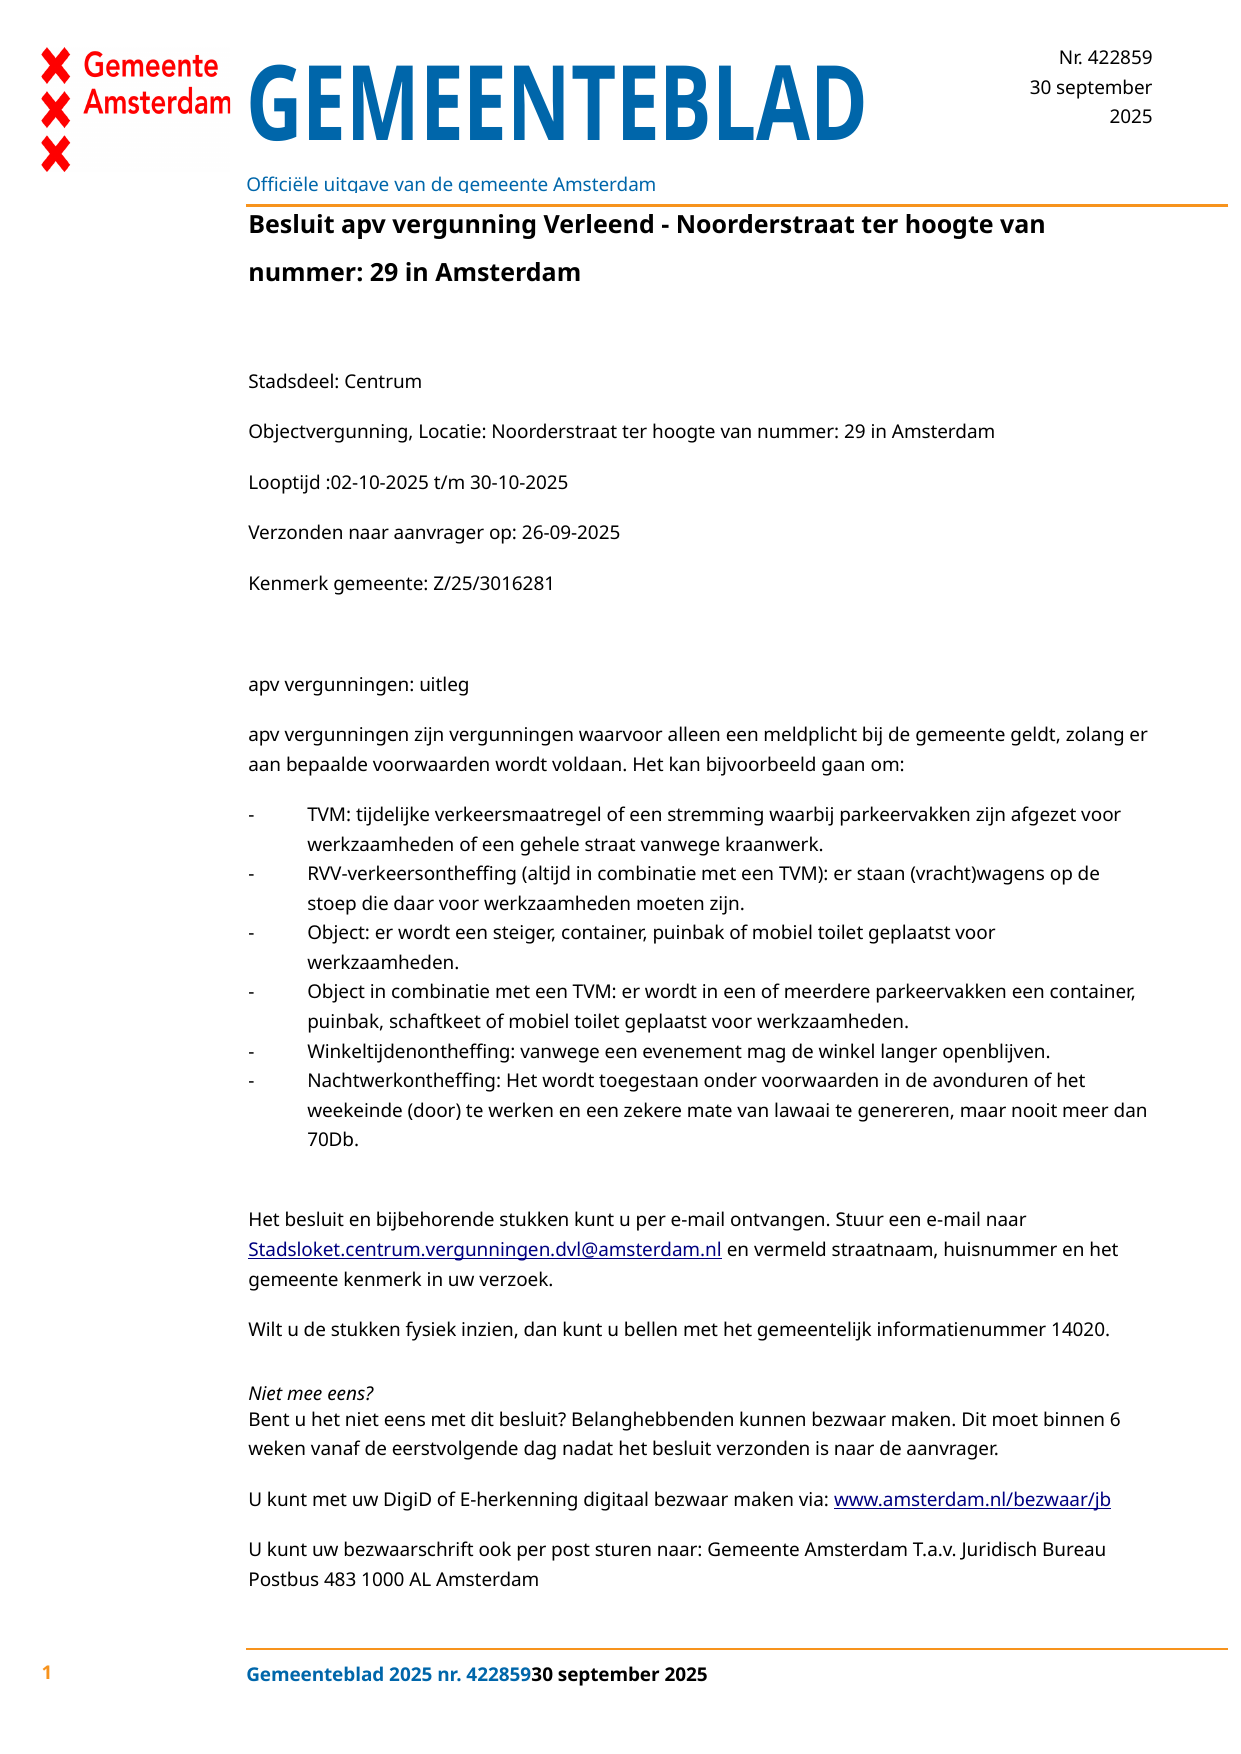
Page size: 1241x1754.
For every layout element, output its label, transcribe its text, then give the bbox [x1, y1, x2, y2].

text Niet mee eens? [248, 1380, 1152, 1406]
text U kunt uw bezwaarschrift ook per post sturen naar: Gemeente Amsterdam T.a.v. Juridisch Bureau Postbus 483 1000 AL Amsterdam [248, 1536, 1152, 1592]
picture [41, 47, 231, 172]
text Het besluit en bijbehorende stukken kunt u per e-mail ontvangen. Stuur een e-mail naar Stadsloket.centrum.vergunningen.dvl@amsterdam.nl en vermeld straatnaam, huisnummer en het gemeente kenmerk in uw verzoek. [248, 1207, 1152, 1292]
list TVM: tijdelijke verkeersmaatregel of een stremming waarbij parkeervakken zijn afgezet voor werkzaamheden of een gehele straat vanwege kraanwerk. [248, 801, 1152, 857]
text apv vergunningen zijn vergunningen waarvoor alleen een meldplicht bij de gemeente geldt, zolang er aan bepaalde voorwaarden wordt voldaan. Het kan bijvoorbeeld gaan om: [248, 721, 1152, 777]
list Object: er wordt een steiger, container, puinbak of mobiel toilet geplaatst voor werkzaamheden. [248, 919, 1152, 975]
text Besluit apv vergunning Verleend - Noorderstraat ter hoogte van nummer: 29 in Amsterdam [248, 207, 1152, 288]
text Verzonden naar aanvrager op: 26-09-2025 [248, 519, 1152, 545]
text Stadsdeel: Centrum [248, 368, 1152, 394]
list Nachtwerkontheffing: Het wordt toegestaan onder voorwaarden in de avonduren of het weekeinde (door) te werken en een zekere mate van lawaai te genereren, maar nooit meer dan 70Db. [248, 1067, 1152, 1152]
list Winkeltijdenontheffing: vanwege een evenement mag de winkel langer openblijven. [248, 1038, 1152, 1064]
text U kunt met uw DigiD of E-herkenning digitaal bezwaar maken via: www.amsterdam.nl/bezwaar/jb [248, 1486, 1152, 1512]
list RVV-verkeersontheffing (altijd in combinatie met een TVM): er staan (vracht)wagens op de stoep die daar voor werkzaamheden moeten zijn. [248, 860, 1152, 916]
text Looptijd :02-10-2025 t/m 30-10-2025 [248, 469, 1152, 495]
text Objectvergunning, Locatie: Noorderstraat ter hoogte van nummer: 29 in Amsterdam [248, 419, 1152, 444]
text Wilt u de stukken fysiek inzien, dan kunt u bellen met het gemeentelijk informatienummer 14020. [248, 1316, 1152, 1342]
text apv vergunningen: uitleg [248, 671, 1152, 697]
list Object in combinatie met een TVM: er wordt in een of meerdere parkeervakken een container, puinbak, schaftkeet of mobiel toilet geplaatst voor werkzaamheden. [248, 979, 1152, 1034]
text Kenmerk gemeente: Z/25/3016281 [248, 570, 1152, 596]
text Bent u het niet eens met dit besluit? Belanghebbenden kunnen bezwaar maken. Dit moet binnen 6 weken vanaf de eerstvolgende dag nadat het besluit verzonden is naar de aanvrager. [248, 1406, 1152, 1461]
